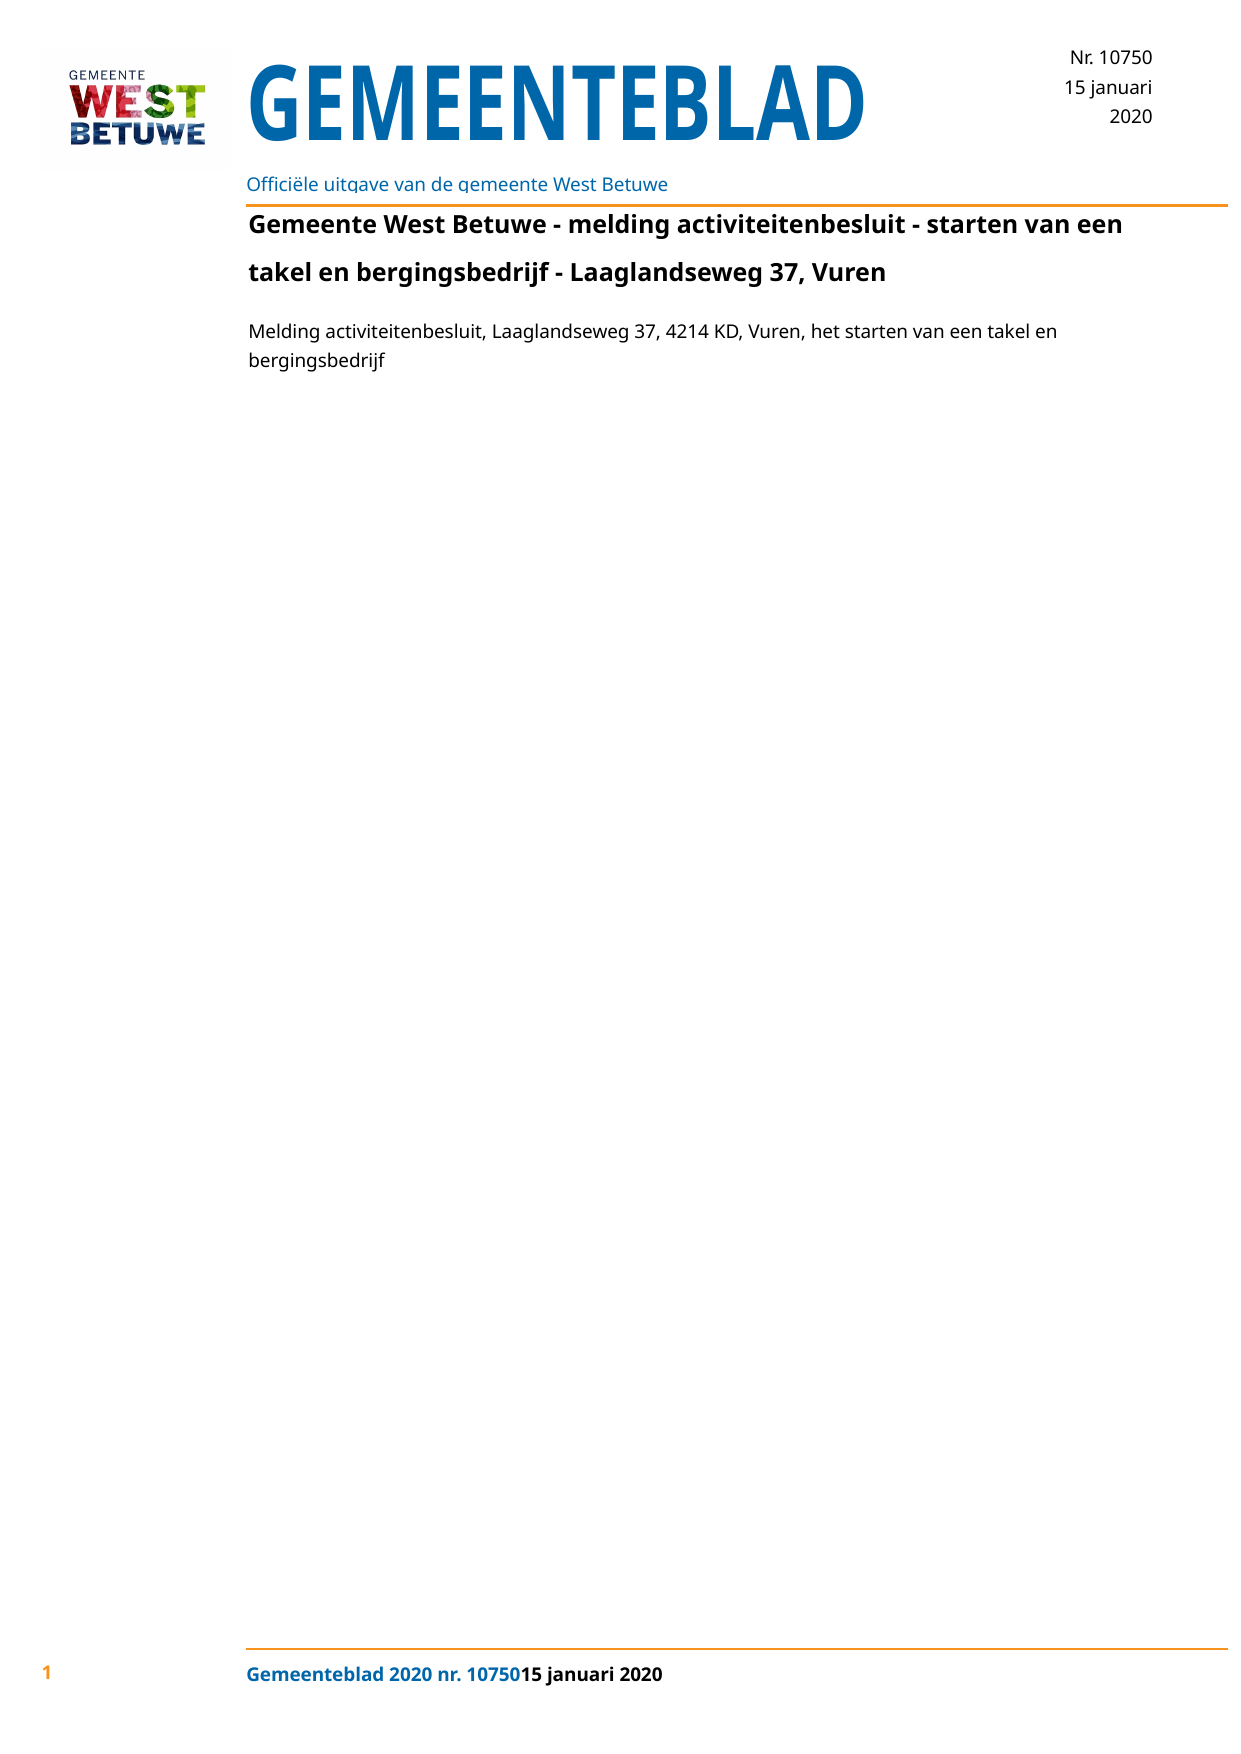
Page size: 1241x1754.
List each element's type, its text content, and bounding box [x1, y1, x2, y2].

text Gemeente West Betuwe - melding activiteitenbesluit - starten van een takel en bergingsbedrijf - Laaglandseweg 37, Vuren [248, 207, 1152, 288]
text Melding activiteitenbesluit, Laaglandseweg 37, 4214 KD, Vuren, het starten van een takel en bergingsbedrijf [248, 318, 1152, 373]
picture [41, 47, 231, 172]
